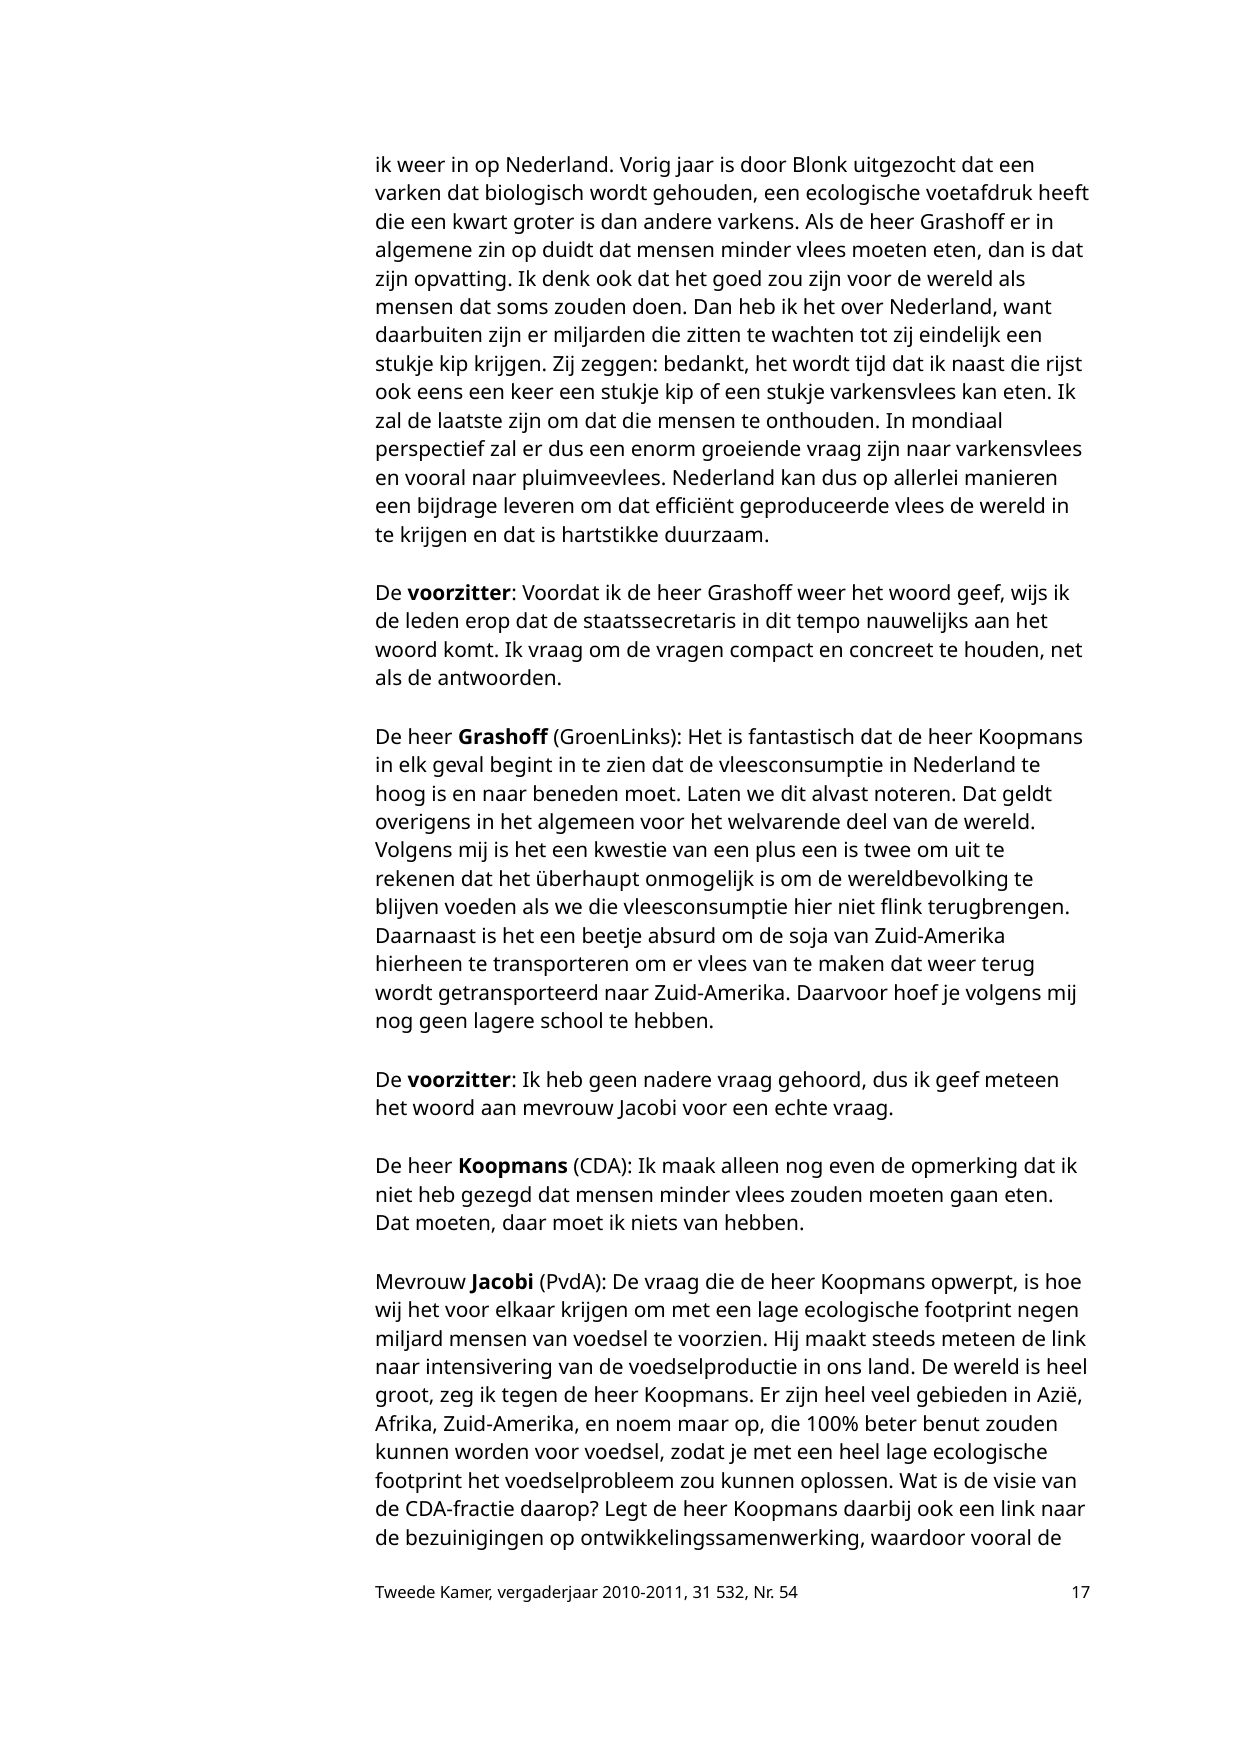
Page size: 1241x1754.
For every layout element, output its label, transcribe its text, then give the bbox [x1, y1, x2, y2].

text De voorzitter: Ik heb geen nadere vraag gehoord, dus ik geef meteen het woord aan mevrouw Jacobi voor een echte vraag. [375, 1065, 1090, 1122]
text ik weer in op Nederland. Vorig jaar is door Blonk uitgezocht dat een varken dat biologisch wordt gehouden, een ecologische voetafdruk heeft die een kwart groter is dan andere varkens. Als de heer Grashoff er in algemene zin op duidt dat mensen minder vlees moeten eten, dan is dat zijn opvatting. Ik denk ook dat het goed zou zijn voor de wereld als mensen dat soms zouden doen. Dan heb ik het over Nederland, want daarbuiten zijn er miljarden die zitten te wachten tot zij eindelijk een stukje kip krijgen. Zij zeggen: bedankt, het wordt tijd dat ik naast die rijst ook eens een keer een stukje kip of een stukje varkensvlees kan eten. Ik zal de laatste zijn om dat die mensen te onthouden. In mondiaal perspectief zal er dus een enorm groeiende vraag zijn naar varkensvlees en vooral naar pluimveevlees. Nederland kan dus op allerlei manieren een bijdrage leveren om dat efficiënt geproduceerde vlees de wereld in te krijgen en dat is hartstikke duurzaam. [375, 150, 1090, 548]
text De heer Grashoff (GroenLinks): Het is fantastisch dat de heer Koopmans in elk geval begint in te zien dat de vleesconsumptie in Nederland te hoog is en naar beneden moet. Laten we dit alvast noteren. Dat geldt overigens in het algemeen voor het welvarende deel van de wereld. Volgens mij is het een kwestie van een plus een is twee om uit te rekenen dat het überhaupt onmogelijk is om de wereldbevolking te blijven voeden als we die vleesconsumptie hier niet flink terugbrengen. Daarnaast is het een beetje absurd om de soja van Zuid-Amerika hierheen te transporteren om er vlees van te maken dat weer terug wordt getransporteerd naar Zuid-Amerika. Daarvoor hoef je volgens mij nog geen lagere school te hebben. [375, 722, 1090, 1035]
text Mevrouw Jacobi (PvdA): De vraag die de heer Koopmans opwerpt, is hoe wij het voor elkaar krijgen om met een lage ecologische footprint negen miljard mensen van voedsel te voorzien. Hij maakt steeds meteen de link naar intensivering van de voedselproductie in ons land. De wereld is heel groot, zeg ik tegen de heer Koopmans. Er zijn heel veel gebieden in Azië, Afrika, Zuid-Amerika, en noem maar op, die 100% beter benut zouden kunnen worden voor voedsel, zodat je met een heel lage ecologische footprint het voedselprobleem zou kunnen oplossen. Wat is de visie van de CDA-fractie daarop? Legt de heer Koopmans daarbij ook een link naar de bezuinigingen op ontwikkelingssamenwerking, waardoor vooral de [375, 1267, 1090, 1551]
text De voorzitter: Voordat ik de heer Grashoff weer het woord geef, wijs ik de leden erop dat de staatssecretaris in dit tempo nauwelijks aan het woord komt. Ik vraag om de vragen compact en concreet te houden, net als de antwoorden. [375, 578, 1090, 692]
text De heer Koopmans (CDA): Ik maak alleen nog even de opmerking dat ik niet heb gezegd dat mensen minder vlees zouden moeten gaan eten. Dat moeten, daar moet ik niets van hebben. [375, 1152, 1090, 1237]
